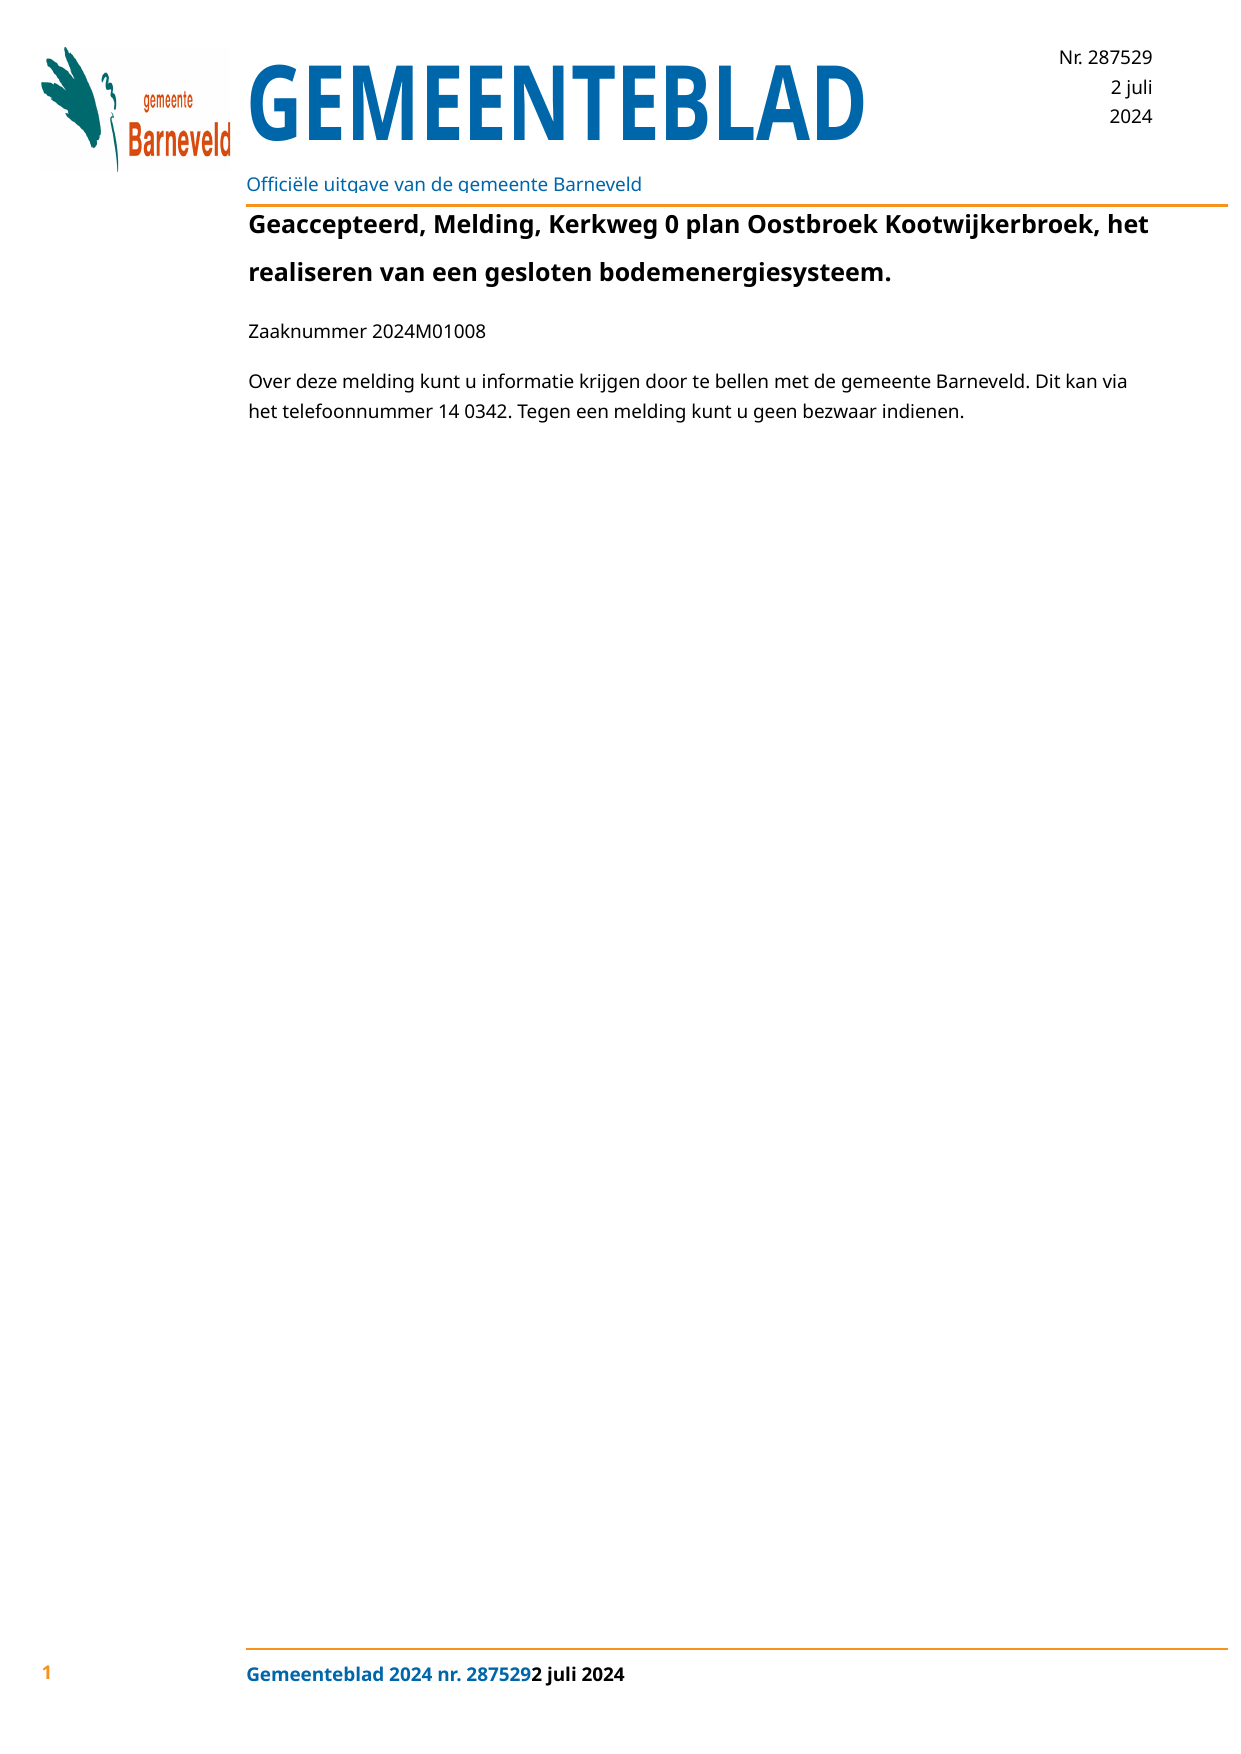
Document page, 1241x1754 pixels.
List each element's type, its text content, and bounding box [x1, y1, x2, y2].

picture [41, 47, 231, 172]
text Over deze melding kunt u informatie krijgen door te bellen met de gemeente Barneveld. Dit kan via het telefoonnummer 14 0342. Tegen een melding kunt u geen bezwaar indienen. [248, 368, 1152, 424]
text Geaccepteerd, Melding, Kerkweg 0 plan Oostbroek Kootwijkerbroek, het realiseren van een gesloten bodemenergiesysteem. [248, 207, 1152, 288]
text Zaaknummer 2024M01008 [248, 318, 1152, 344]
